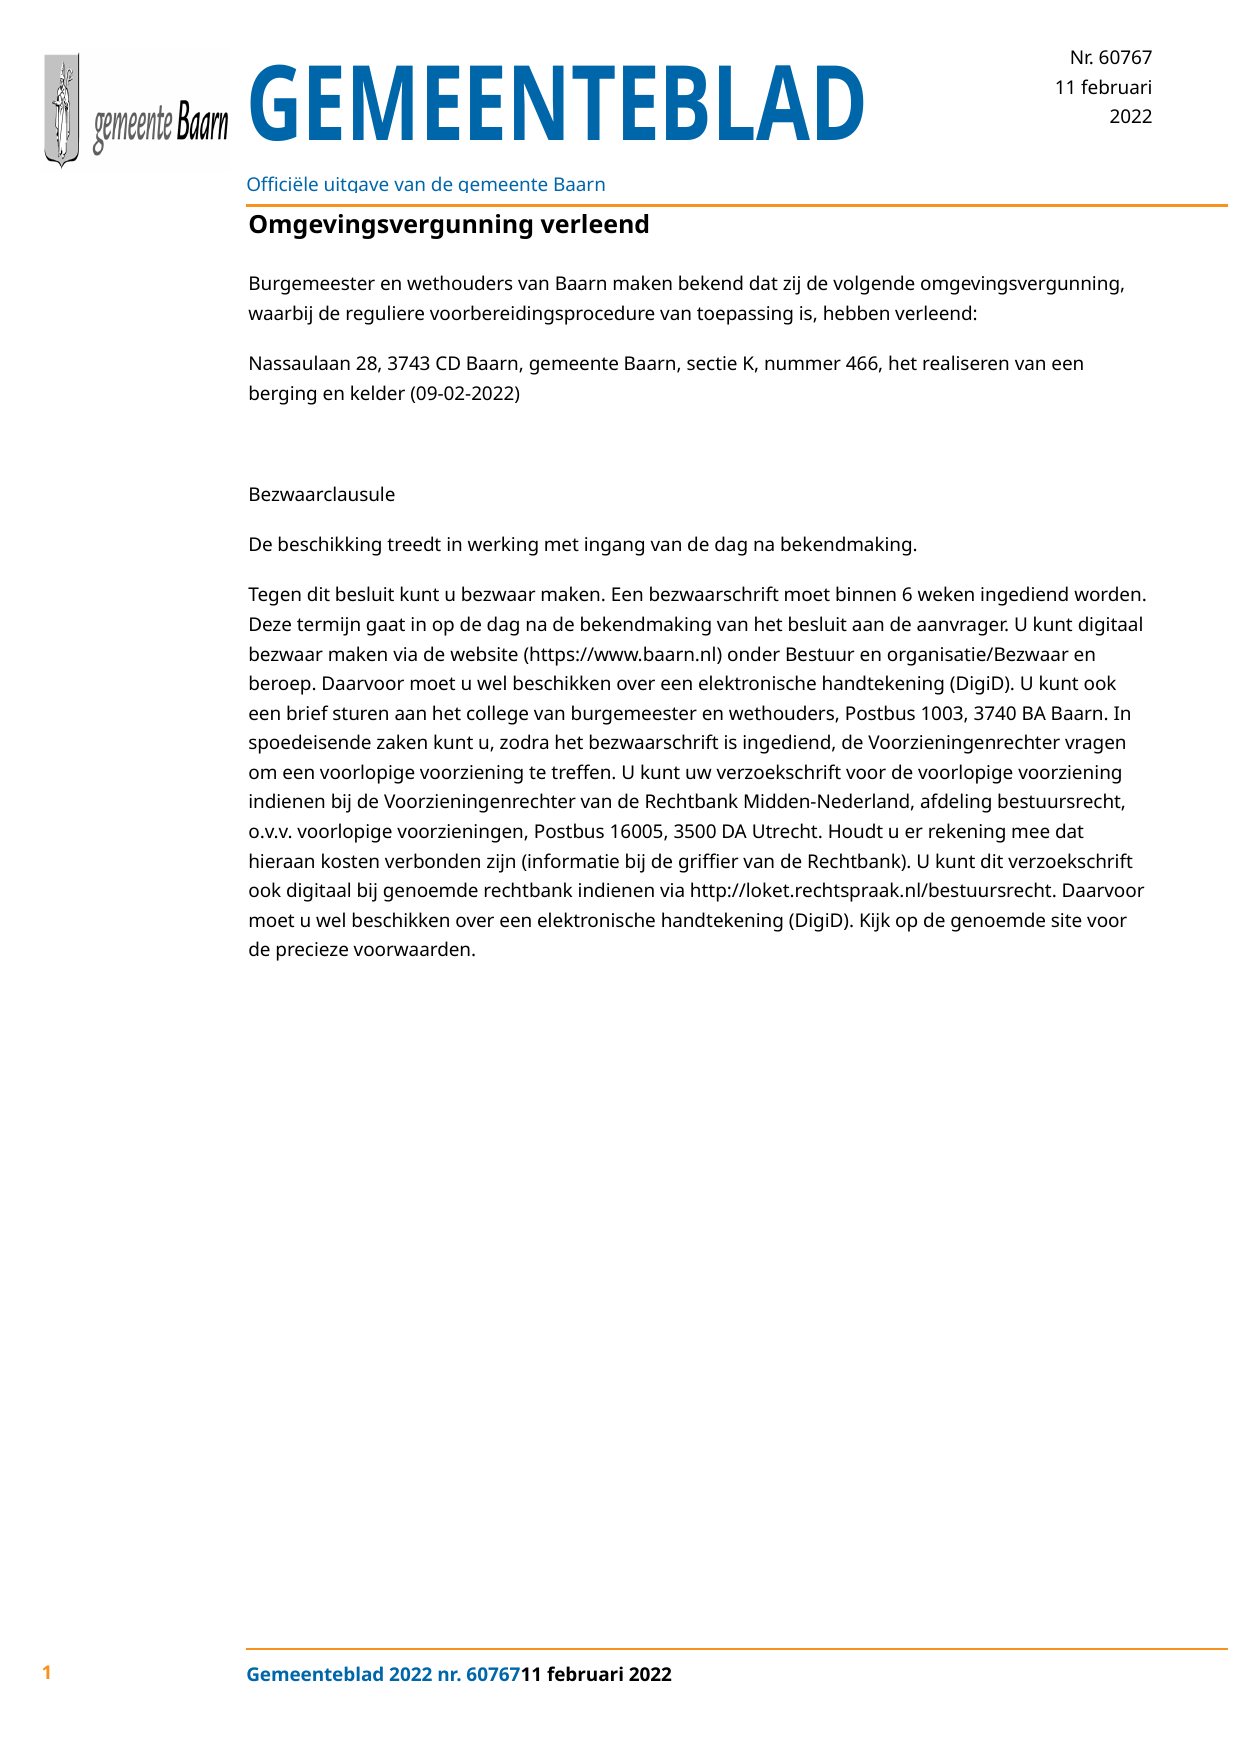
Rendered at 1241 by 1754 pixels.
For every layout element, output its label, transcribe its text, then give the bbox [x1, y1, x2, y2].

text De beschikking treedt in werking met ingang van de dag na bekendmaking. [248, 531, 1152, 557]
text Bezwaarclausule [248, 481, 1152, 506]
text Omgevingsvergunning verleend [248, 207, 1152, 241]
text Burgemeester en wethouders van Baarn maken bekend dat zij de volgende omgevingsvergunning, waarbij de reguliere voorbereidingsprocedure van toepassing is, hebben verleend: [248, 270, 1152, 326]
picture [41, 47, 231, 172]
text Tegen dit besluit kunt u bezwaar maken. Een bezwaarschrift moet binnen 6 weken ingediend worden. Deze termijn gaat in op de dag na de bekendmaking van het besluit aan de aanvrager. U kunt digitaal bezwaar maken via de website (https://www.baarn.nl) onder Bestuur en organisatie/Bezwaar en beroep. Daarvoor moet u wel beschikken over een elektronische handtekening (DigiD). U kunt ook een brief sturen aan het college van burgemeester en wethouders, Postbus 1003, 3740 BA Baarn. In spoedeisende zaken kunt u, zodra het bezwaarschrift is ingediend, de Voorzieningenrechter vragen om een voorlopige voorziening te treffen. U kunt uw verzoekschrift voor de voorlopige voorziening indienen bij de Voorzieningenrechter van de Rechtbank Midden-Nederland, afdeling bestuursrecht, o.v.v. voorlopige voorzieningen, Postbus 16005, 3500 DA Utrecht. Houdt u er rekening mee dat hieraan kosten verbonden zijn (informatie bij de griffier van de Rechtbank). U kunt dit verzoekschrift ook digitaal bij genoemde rechtbank indienen via http://loket.rechtspraak.nl/bestuursrecht. Daarvoor moet u wel beschikken over een elektronische handtekening (DigiD). Kijk op de genoemde site voor de precieze voorwaarden. [248, 582, 1152, 962]
text Nassaulaan 28, 3743 CD Baarn, gemeente Baarn, sectie K, nummer 466, het realiseren van een berging en kelder (09-02-2022) [248, 350, 1152, 406]
